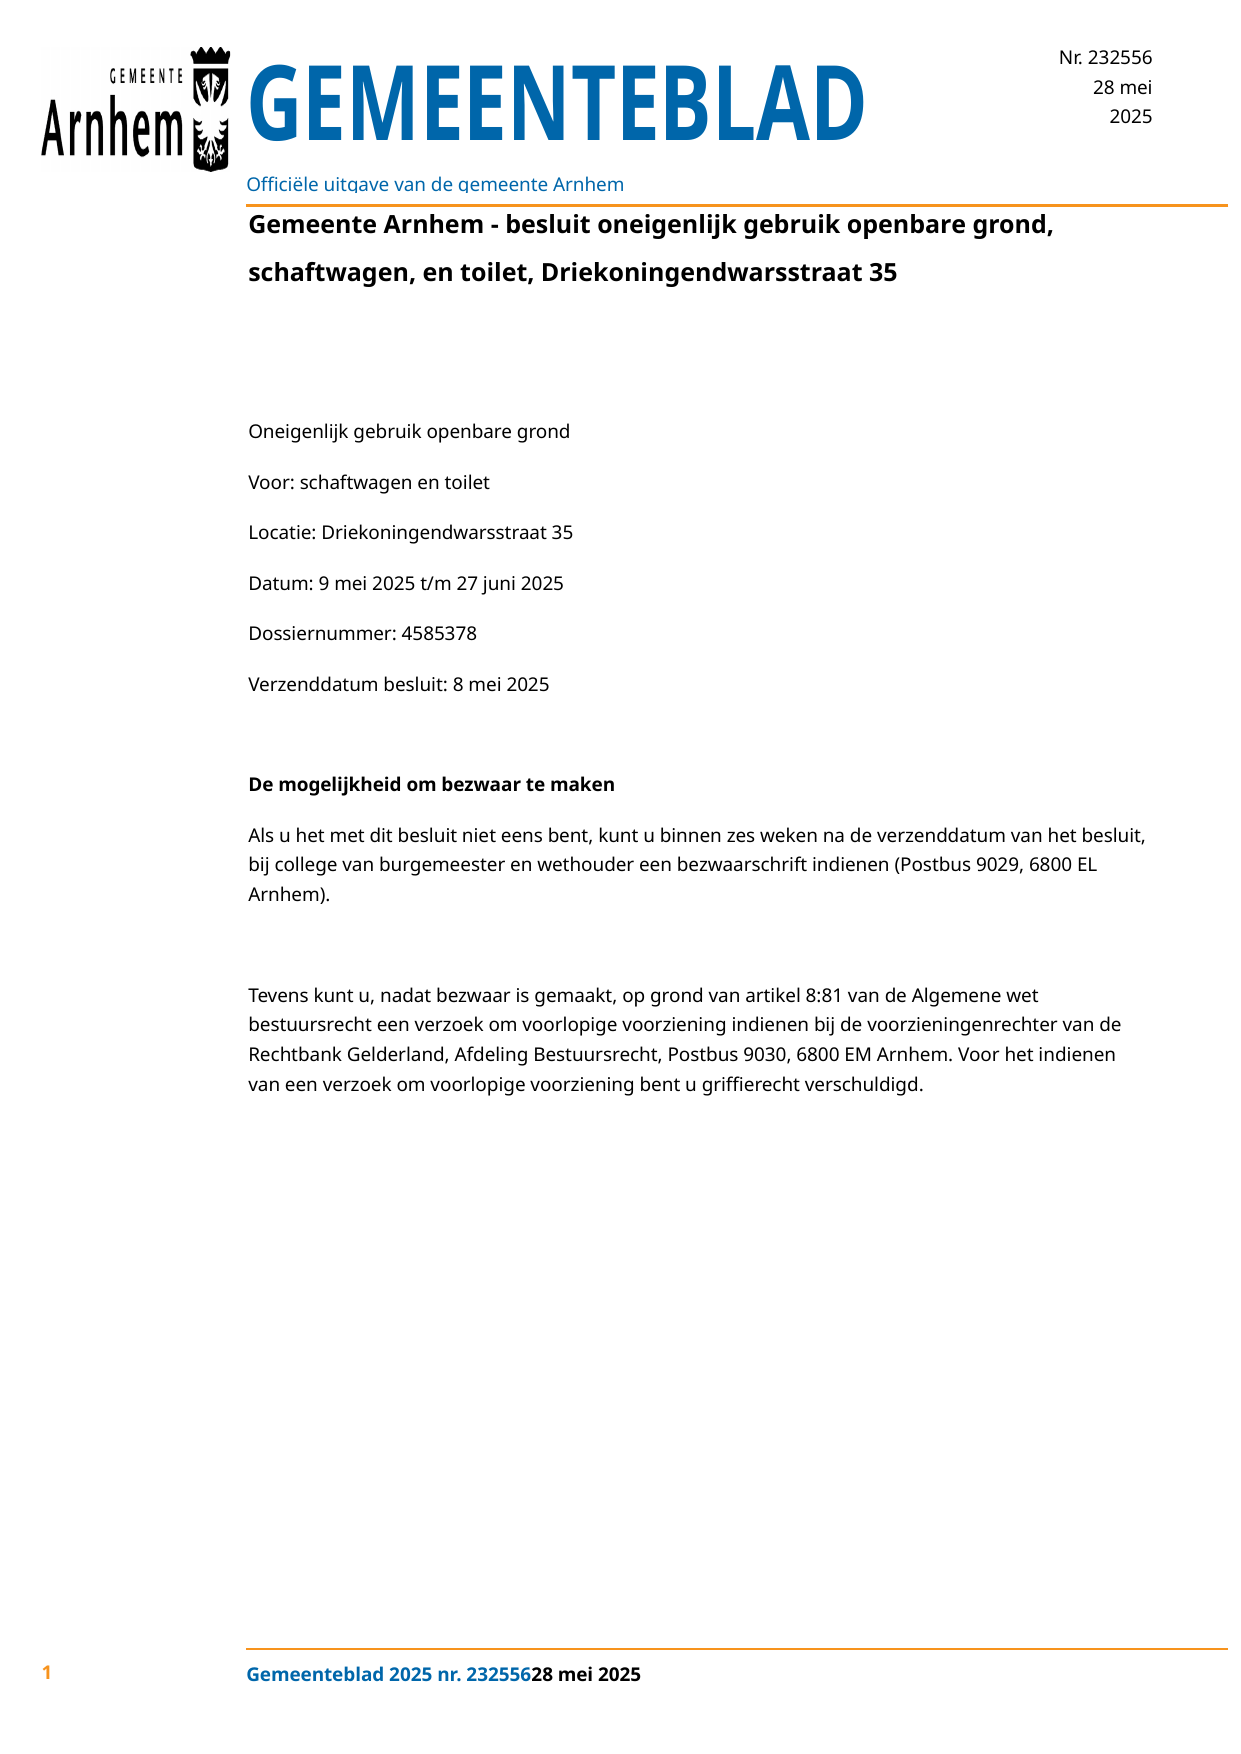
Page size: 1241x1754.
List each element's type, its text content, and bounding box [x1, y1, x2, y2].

text Tevens kunt u, nadat bezwaar is gemaakt, op grond van artikel 8:81 van de Algemene wet bestuursrecht een verzoek om voorlopige voorziening indienen bij de voorzieningenrechter van de Rechtbank Gelderland, Afdeling Bestuursrecht, Postbus 9030, 6800 EM Arnhem. Voor het indienen van een verzoek om voorlopige voorziening bent u griffierecht verschuldigd. [248, 982, 1152, 1097]
text Dossiernummer: 4585378 [248, 620, 1152, 646]
text Voor: schaftwagen en toilet [248, 469, 1152, 495]
text Als u het met dit besluit niet eens bent, kunt u binnen zes weken na de verzenddatum van het besluit, bij college van burgemeester en wethouder een bezwaarschrift indienen (Postbus 9029, 6800 EL Arnhem). [248, 822, 1152, 907]
text Gemeente Arnhem - besluit oneigenlijk gebruik openbare grond, schaftwagen, en toilet, Driekoningendwarsstraat 35 [248, 207, 1152, 288]
text De mogelijkheid om bezwaar te maken [248, 772, 1152, 797]
text Oneigenlijk gebruik openbare grond [248, 419, 1152, 444]
text Verzenddatum besluit: 8 mei 2025 [248, 671, 1152, 697]
text Locatie: Driekoningendwarsstraat 35 [248, 519, 1152, 545]
text Datum: 9 mei 2025 t/m 27 juni 2025 [248, 570, 1152, 596]
picture [41, 47, 231, 172]
